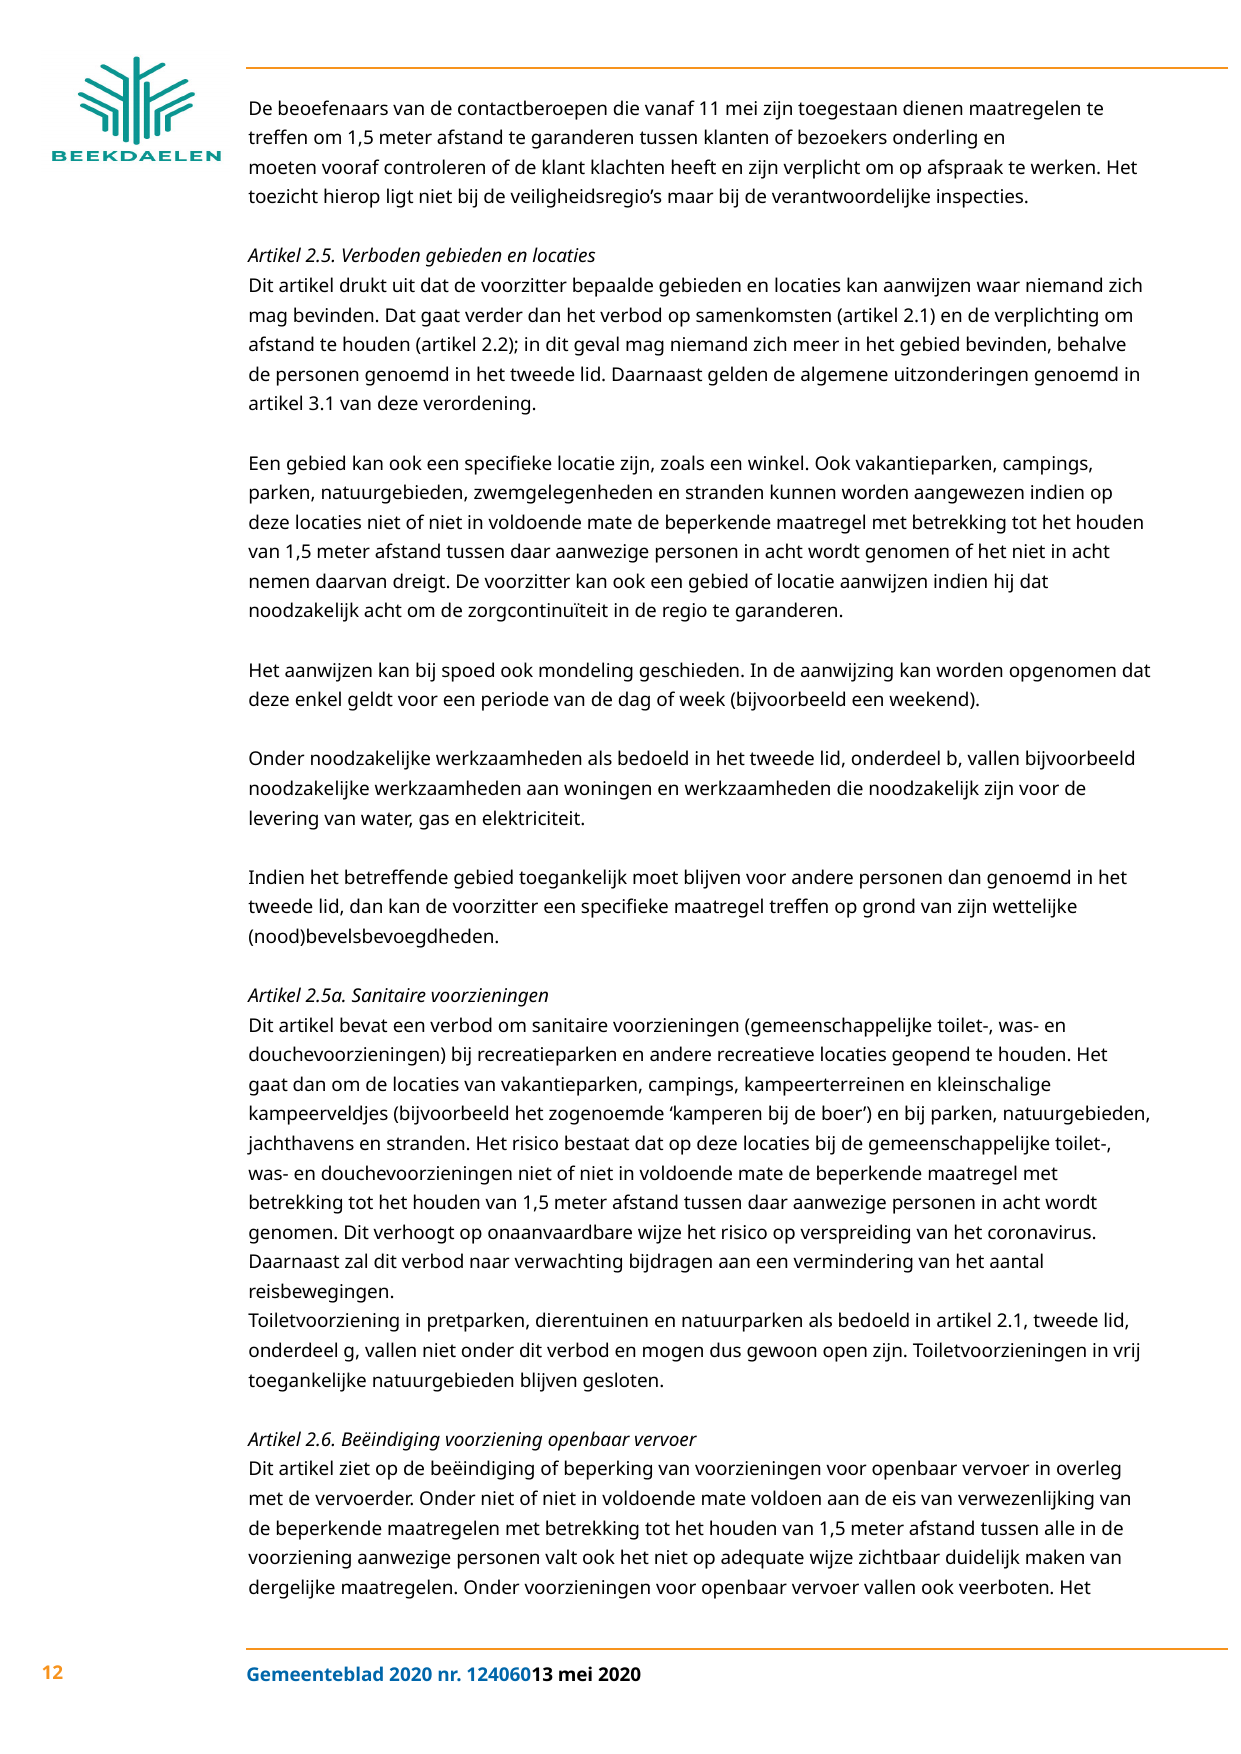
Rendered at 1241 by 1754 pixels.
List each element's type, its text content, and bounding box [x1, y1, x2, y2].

text Artikel 2.6. Beëindiging voorziening openbaar vervoer [248, 1426, 1152, 1452]
text Dit artikel bevat een verbod om sanitaire voorzieningen (gemeenschappelijke toilet-, was- en douchevoorzieningen) bij recreatieparken en andere recreatieve locaties geopend te houden. Het gaat dan om de locaties van vakantieparken, campings, kampeerterreinen en kleinschalige kampeerveldjes (bijvoorbeeld het zogenoemde ‘kamperen bij de boer’) en bij parken, natuurgebieden, jachthavens en stranden. Het risico bestaat dat op deze locaties bij de gemeenschappelijke toilet-, was- en douchevoorzieningen niet of niet in voldoende mate de beperkende maatregel met betrekking tot het houden van 1,5 meter afstand tussen daar aanwezige personen in acht wordt genomen. Dit verhoogt op onaanvaardbare wijze het risico op verspreiding van het coronavirus. Daarnaast zal dit verbod naar verwachting bijdragen aan een vermindering van het aantal reisbewegingen. [248, 1012, 1152, 1304]
text Toiletvoorziening in pretparken, dierentuinen en natuurparken als bedoeld in artikel 2.1, tweede lid, onderdeel g, vallen niet onder dit verbod en mogen dus gewoon open zijn. Toiletvoorzieningen in vrij toegankelijke natuurgebieden blijven gesloten. [248, 1308, 1152, 1393]
picture [41, 47, 231, 172]
text Artikel 2.5a. Sanitaire voorzieningen [248, 982, 1152, 1008]
text Dit artikel drukt uit dat de voorzitter bepaalde gebieden en locaties kan aanwijzen waar niemand zich mag bevinden. Dat gaat verder dan het verbod op samenkomsten (artikel 2.1) en de verplichting om afstand te houden (artikel 2.2); in dit geval mag niemand zich meer in het gebied bevinden, behalve de personen genoemd in het tweede lid. Daarnaast gelden de algemene uitzonderingen genoemd in artikel 3.1 van deze verordening. [248, 272, 1152, 416]
text De beoefenaars van de contactberoepen die vanaf 11 mei zijn toegestaan dienen maatregelen te treffen om 1,5 meter afstand te garanderen tussen klanten of bezoekers onderling en [248, 95, 1152, 150]
text moeten vooraf controleren of de klant klachten heeft en zijn verplicht om op afspraak te werken. Het toezicht hierop ligt niet bij de veiligheidsregio’s maar bij de verantwoordelijke inspecties. [248, 154, 1152, 209]
text Indien het betreffende gebied toegankelijk moet blijven voor andere personen dan genoemd in het tweede lid, dan kan de voorzitter een specifieke maatregel treffen op grond van zijn wettelijke (nood)bevelsbevoegdheden. [248, 864, 1152, 949]
text Een gebied kan ook een specifieke locatie zijn, zoals een winkel. Ook vakantieparken, campings, parken, natuurgebieden, zwemgelegenheden en stranden kunnen worden aangewezen indien op deze locaties niet of niet in voldoende mate de beperkende maatregel met betrekking tot het houden van 1,5 meter afstand tussen daar aanwezige personen in acht wordt genomen of het niet in acht nemen daarvan dreigt. De voorzitter kan ook een gebied of locatie aanwijzen indien hij dat noodzakelijk acht om de zorgcontinuïteit in de regio te garanderen. [248, 450, 1152, 623]
text Artikel 2.5. Verboden gebieden en locaties [248, 243, 1152, 268]
text Het aanwijzen kan bij spoed ook mondeling geschieden. In de aanwijzing kan worden opgenomen dat deze enkel geldt voor een periode van de dag of week (bijvoorbeeld een weekend). [248, 657, 1152, 712]
text Dit artikel ziet op de beëindiging of beperking van voorzieningen voor openbaar vervoer in overleg met de vervoerder. Onder niet of niet in voldoende mate voldoen aan de eis van verwezenlijking van de beperkende maatregelen met betrekking tot het houden van 1,5 meter afstand tussen alle in de voorziening aanwezige personen valt ook het niet op adequate wijze zichtbaar duidelijk maken van dergelijke maatregelen. Onder voorzieningen voor openbaar vervoer vallen ook veerboten. Het [248, 1456, 1152, 1600]
text Onder noodzakelijke werkzaamheden als bedoeld in het tweede lid, onderdeel b, vallen bijvoorbeeld noodzakelijke werkzaamheden aan woningen en werkzaamheden die noodzakelijk zijn voor de levering van water, gas en elektriciteit. [248, 746, 1152, 831]
